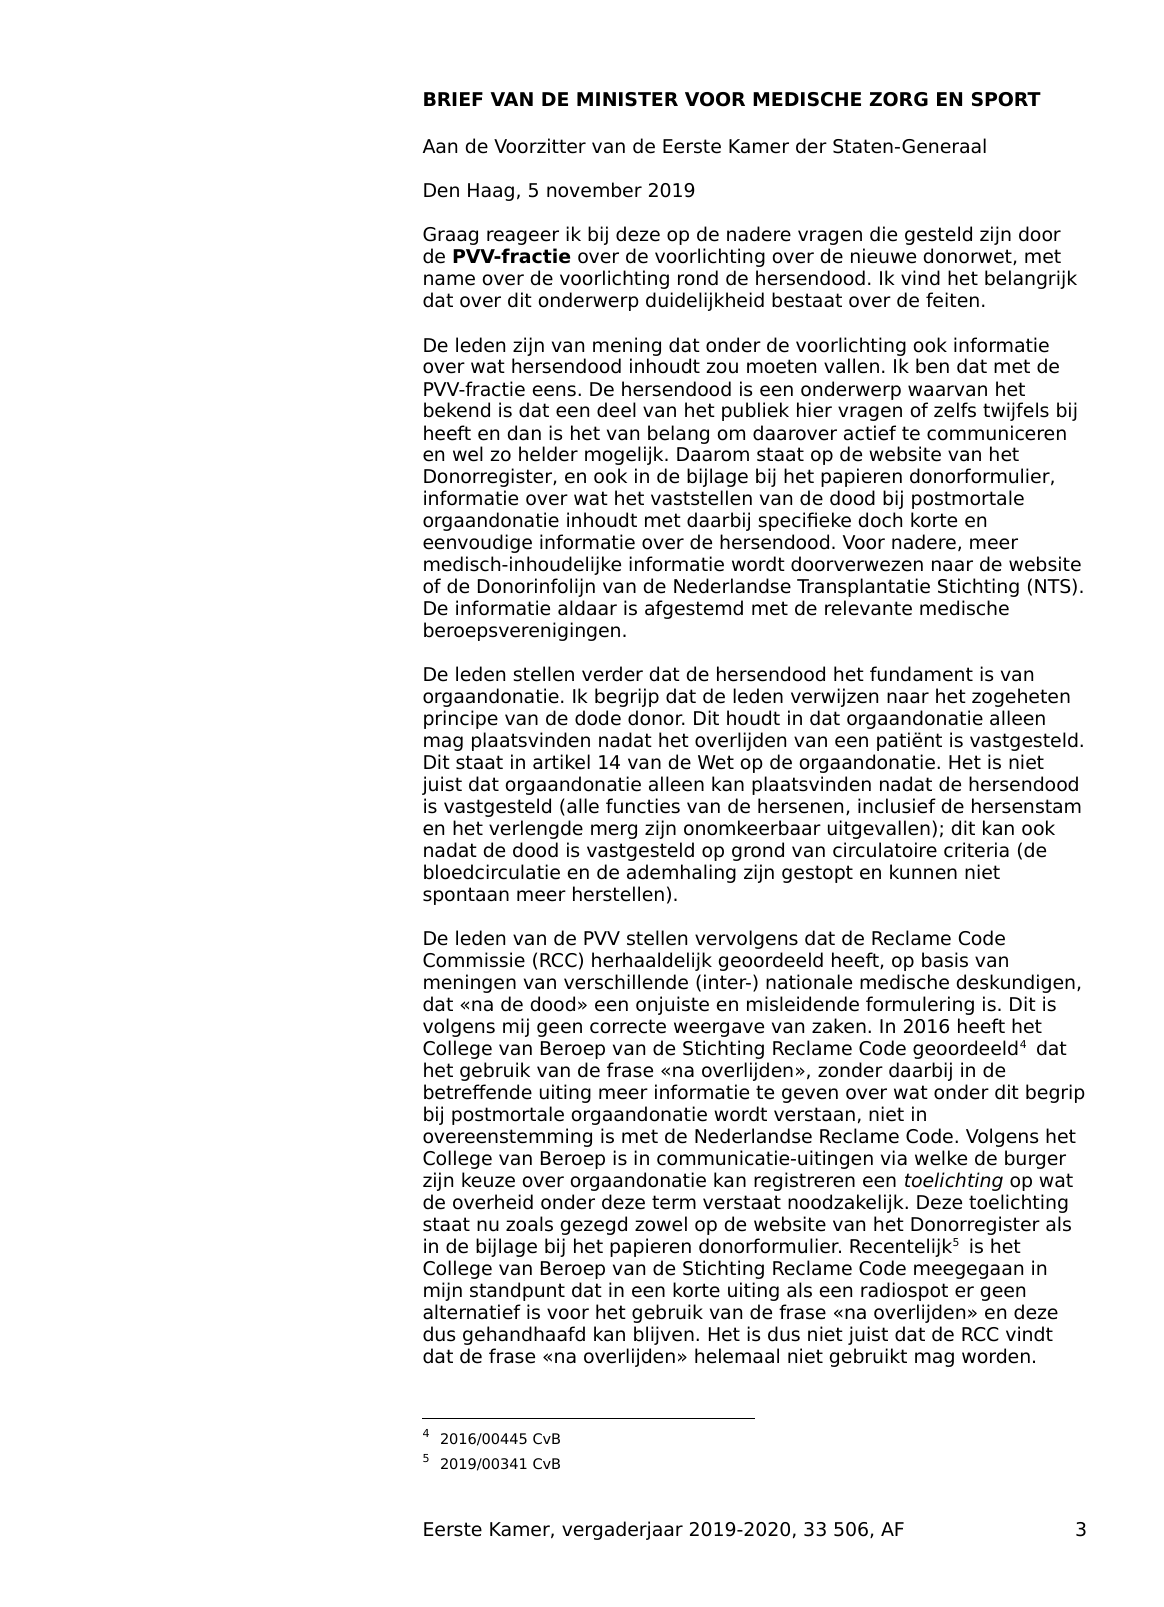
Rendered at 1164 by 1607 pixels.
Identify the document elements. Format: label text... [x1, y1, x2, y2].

text De leden zijn van mening dat onder de voorlichting ook informatie over wat hersendood inhoudt zou moeten vallen. Ik ben dat met de PVV-fractie eens. De hersendood is een onderwerp waarvan het bekend is dat een deel van het publiek hier vragen of zelfs twijfels bij heeft en dan is het van belang om daarover actief te communiceren en wel zo helder mogelijk. Daarom staat op de website van het Donorregister, en ook in de bijlage bij het papieren donorformulier, informatie over wat het vaststellen van de dood bij postmortale orgaandonatie inhoudt met daarbij specifieke doch korte en eenvoudige informatie over de hersendood. Voor nadere, meer medisch-inhoudelijke informatie wordt doorverwezen naar de website of de Donorinfolijn van de Nederlandse Transplantatie Stichting (NTS). De informatie aldaar is afgestemd met de relevante medische beroepsverenigingen. [422, 334, 1087, 642]
text Den Haag, 5 november 2019 [422, 180, 1087, 202]
subtitle BRIEF VAN DE MINISTER VOOR MEDISCHE ZORG EN SPORT [422, 89, 1087, 111]
text Aan de Voorzitter van de Eerste Kamer der Staten-Generaal [422, 136, 1087, 158]
text 2016/00445 CvB [422, 1427, 1087, 1449]
text Graag reageer ik bij deze op de nadere vragen die gesteld zijn door de PVV-fractie over de voorlichting over de nieuwe donorwet, met name over de voorlichting rond de hersendood. Ik vind het belangrijk dat over dit onderwerp duidelijkheid bestaat over de feiten. [422, 224, 1087, 312]
text De leden stellen verder dat de hersendood het fundament is van orgaandonatie. Ik begrijp dat de leden verwijzen naar het zogeheten principe van de dode donor. Dit houdt in dat orgaandonatie alleen mag plaatsvinden nadat het overlijden van een patiënt is vastgesteld. Dit staat in artikel 14 van de Wet op de orgaandonatie. Het is niet juist dat orgaandonatie alleen kan plaatsvinden nadat de hersendood is vastgesteld (alle functies van de hersenen, inclusief de hersenstam en het verlengde merg zijn onomkeerbaar uitgevallen); dit kan ook nadat de dood is vastgesteld op grond van circulatoire criteria (de bloedcirculatie en de ademhaling zijn gestopt en kunnen niet spontaan meer herstellen). [422, 664, 1087, 906]
text De leden van de PVV stellen vervolgens dat de Reclame Code Commissie (RCC) herhaaldelijk geoordeeld heeft, op basis van meningen van verschillende (inter-) nationale medische deskundigen, dat «na de dood» een onjuiste en misleidende formulering is. Dit is volgens mij geen correcte weergave van zaken. In 2016 heeft het College van Beroep van de Stichting Reclame Code geoordeeld dat het gebruik van de frase «na overlijden», zonder daarbij in de betreffende uiting meer informatie te geven over wat onder dit begrip bij postmortale orgaandonatie wordt verstaan, niet in overeenstemming is met de Nederlandse Reclame Code. Volgens het College van Beroep is in communicatie-uitingen via welke de burger zijn keuze over orgaandonatie kan registreren een toelichting op wat de overheid onder deze term verstaat noodzakelijk. Deze toelichting staat nu zoals gezegd zowel op de website van het Donorregister als in de bijlage bij het papieren donorformulier. Recentelijk is het College van Beroep van de Stichting Reclame Code meegegaan in mijn standpunt dat in een korte uiting als een radiospot er geen alternatief is voor het gebruik van de frase «na overlijden» en deze dus gehandhaafd kan blijven. Het is dus niet juist dat de RCC vindt dat de frase «na overlijden» helemaal niet gebruikt mag worden. [422, 928, 1087, 1368]
text 2019/00341 CvB [422, 1452, 1087, 1474]
